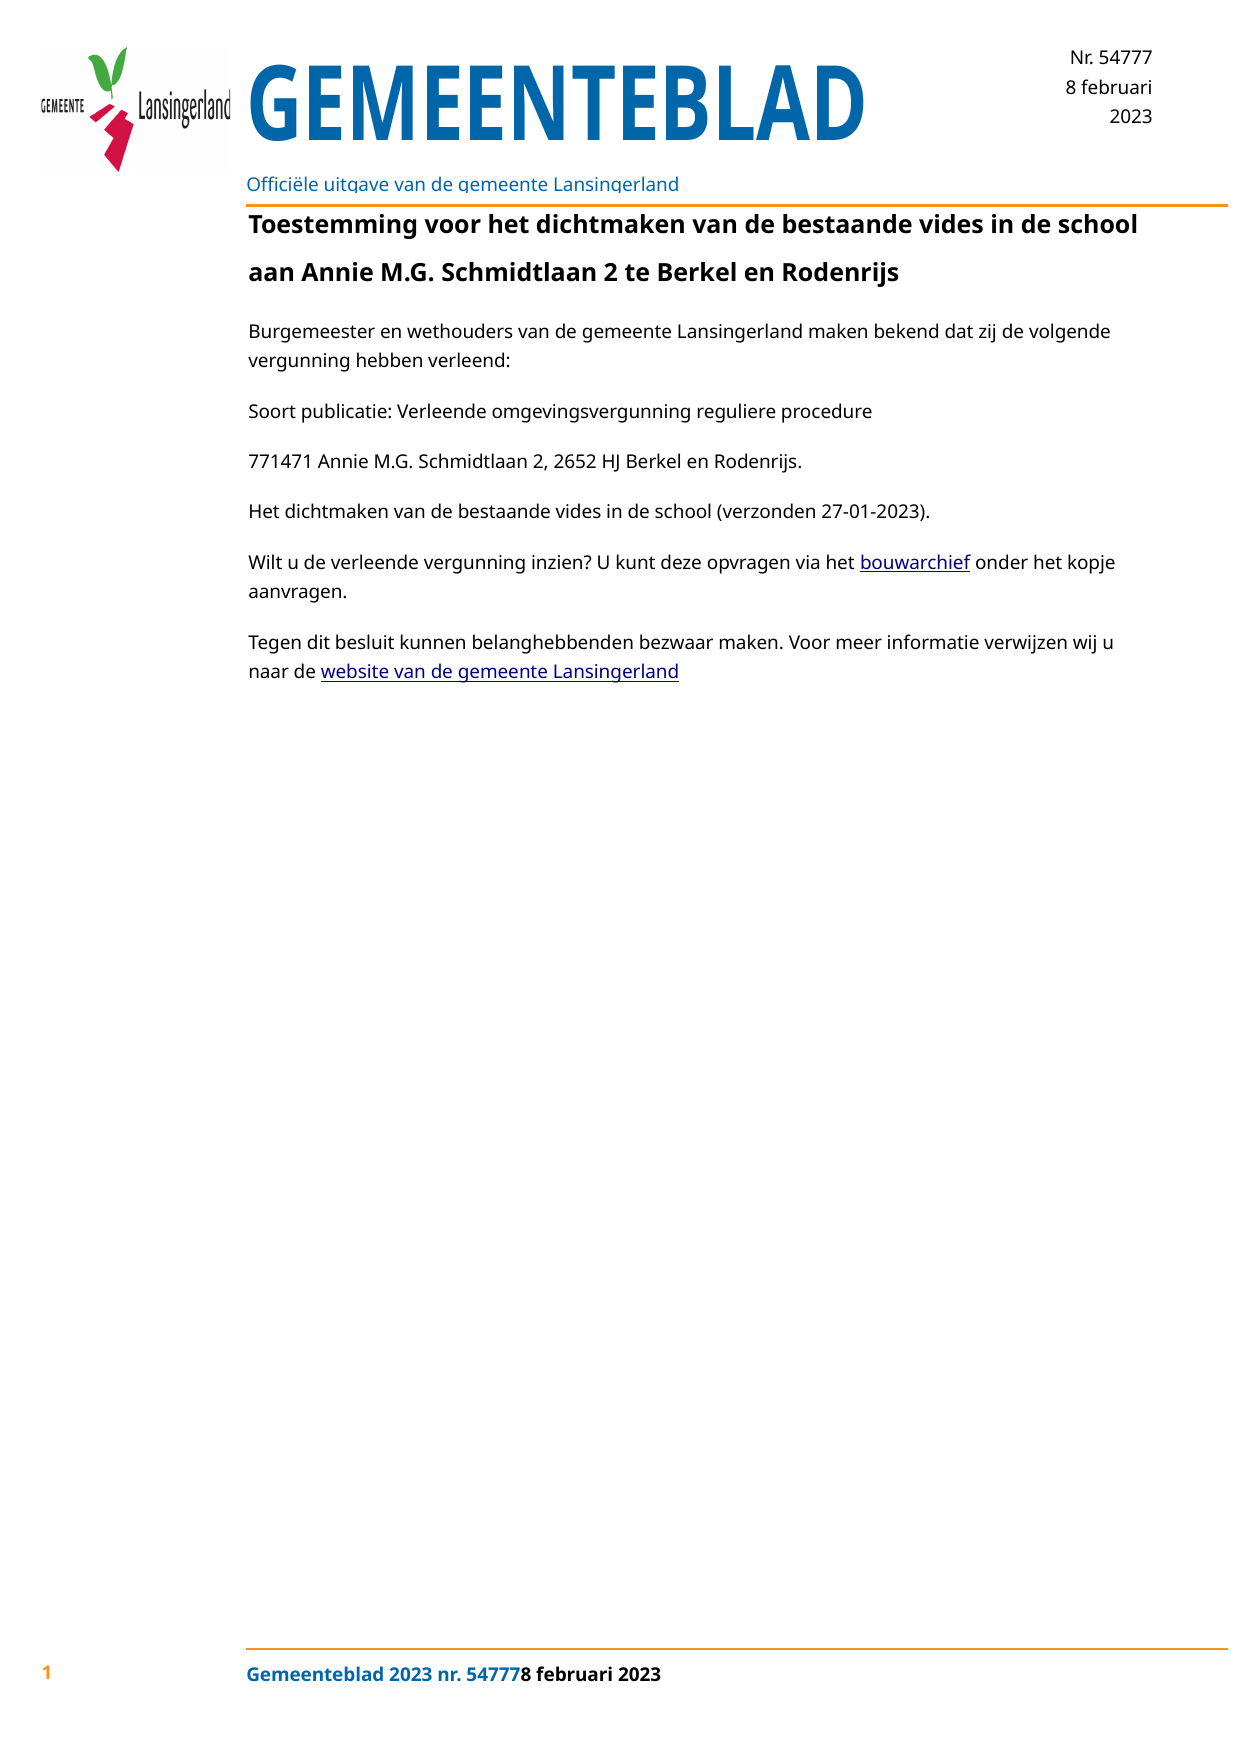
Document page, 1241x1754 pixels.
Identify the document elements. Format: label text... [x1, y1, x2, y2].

text 771471 Annie M.G. Schmidtlaan 2, 2652 HJ Berkel en Rodenrijs. [248, 448, 1152, 474]
picture [41, 47, 231, 172]
text Soort publicatie: Verleende omgevingsvergunning reguliere procedure [248, 398, 1152, 424]
text Burgemeester en wethouders van de gemeente Lansingerland maken bekend dat zij de volgende vergunning hebben verleend: [248, 318, 1152, 373]
text Het dichtmaken van de bestaande vides in de school (verzonden 27-01-2023). [248, 499, 1152, 524]
text Wilt u de verleende vergunning inzien? U kunt deze opvragen via het bouwarchief onder het kopje aanvragen. [248, 549, 1152, 604]
text Tegen dit besluit kunnen belanghebbenden bezwaar maken. Voor meer informatie verwijzen wij u naar de website van de gemeente Lansingerland [248, 629, 1152, 684]
text Toestemming voor het dichtmaken van de bestaande vides in de school aan Annie M.G. Schmidtlaan 2 te Berkel en Rodenrijs [248, 207, 1152, 288]
